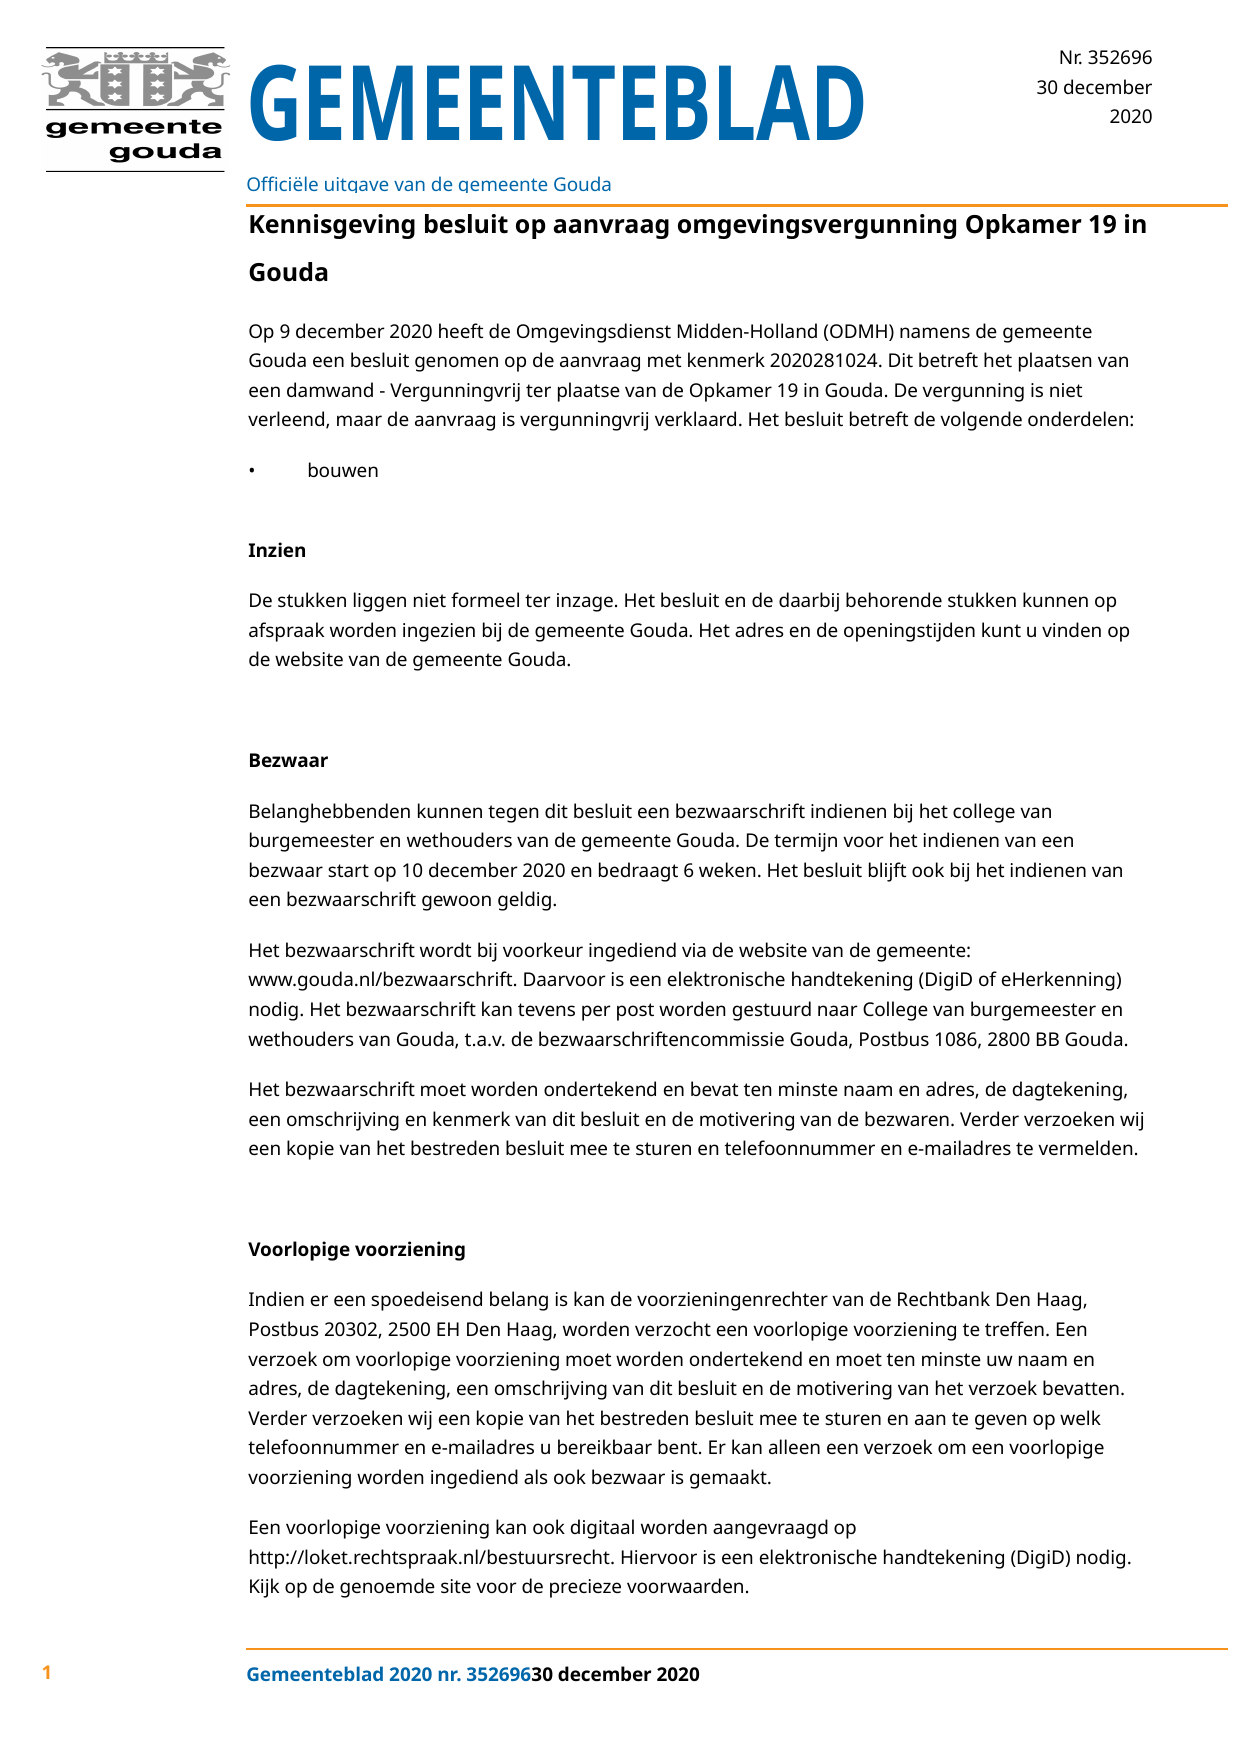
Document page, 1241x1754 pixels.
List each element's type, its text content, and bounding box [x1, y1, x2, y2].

text Het bezwaarschrift wordt bij voorkeur ingediend via de website van de gemeente: www.gouda.nl/bezwaarschrift. Daarvoor is een elektronische handtekening (DigiD of eHerkenning) nodig. Het bezwaarschrift kan tevens per post worden gestuurd naar College van burgemeester en wethouders van Gouda, t.a.v. de bezwaarschriftencommissie Gouda, Postbus 1086, 2800 BB Gouda. [248, 937, 1152, 1052]
text Belanghebbenden kunnen tegen dit besluit een bezwaarschrift indienen bij het college van burgemeester en wethouders van de gemeente Gouda. De termijn voor het indienen van een bezwaar start op 10 december 2020 en bedraagt 6 weken. Het besluit blijft ook bij het indienen van een bezwaarschrift gewoon geldig. [248, 798, 1152, 912]
text Bezwaar [248, 747, 1152, 773]
list bouwen [248, 457, 1152, 483]
picture [41, 47, 231, 172]
text Voorlopige voorziening [248, 1236, 1152, 1262]
text Inzien [248, 537, 1152, 563]
text Indien er een spoedeisend belang is kan de voorzieningenrechter van de Rechtbank Den Haag, Postbus 20302, 2500 EH Den Haag, worden verzocht een voorlopige voorziening te treffen. Een verzoek om voorlopige voorziening moet worden ondertekend en moet ten minste uw naam en adres, de dagtekening, een omschrijving van dit besluit en de motivering van het verzoek bevatten. Verder verzoeken wij een kopie van het bestreden besluit mee te sturen en aan te geven op welk telefoonnummer en e-mailadres u bereikbaar bent. Er kan alleen een verzoek om een voorlopige voorziening worden ingediend als ook bezwaar is gemaakt. [248, 1287, 1152, 1490]
text Het bezwaarschrift moet worden ondertekend en bevat ten minste naam en adres, de dagtekening, een omschrijving en kenmerk van dit besluit en de motivering van de bezwaren. Verder verzoeken wij een kopie van het bestreden besluit mee te sturen en telefoonnummer en e-mailadres te vermelden. [248, 1076, 1152, 1161]
text Een voorlopige voorziening kan ook digitaal worden aangevraagd op http://loket.rechtspraak.nl/bestuursrecht. Hiervoor is een elektronische handtekening (DigiD) nodig. Kijk op de genoemde site voor de precieze voorwaarden. [248, 1514, 1152, 1599]
text De stukken liggen niet formeel ter inzage. Het besluit en de daarbij behorende stukken kunnen op afspraak worden ingezien bij de gemeente Gouda. Het adres en de openingstijden kunt u vinden op de website van de gemeente Gouda. [248, 587, 1152, 672]
text Kennisgeving besluit op aanvraag omgevingsvergunning Opkamer 19 in Gouda [248, 207, 1152, 288]
text Op 9 december 2020 heeft de Omgevingsdienst Midden-Holland (ODMH) namens de gemeente Gouda een besluit genomen op de aanvraag met kenmerk 2020281024. Dit betreft het plaatsen van een damwand - Vergunningvrij ter plaatse van de Opkamer 19 in Gouda. De vergunning is niet verleend, maar de aanvraag is vergunningvrij verklaard. Het besluit betreft de volgende onderdelen: [248, 318, 1152, 432]
